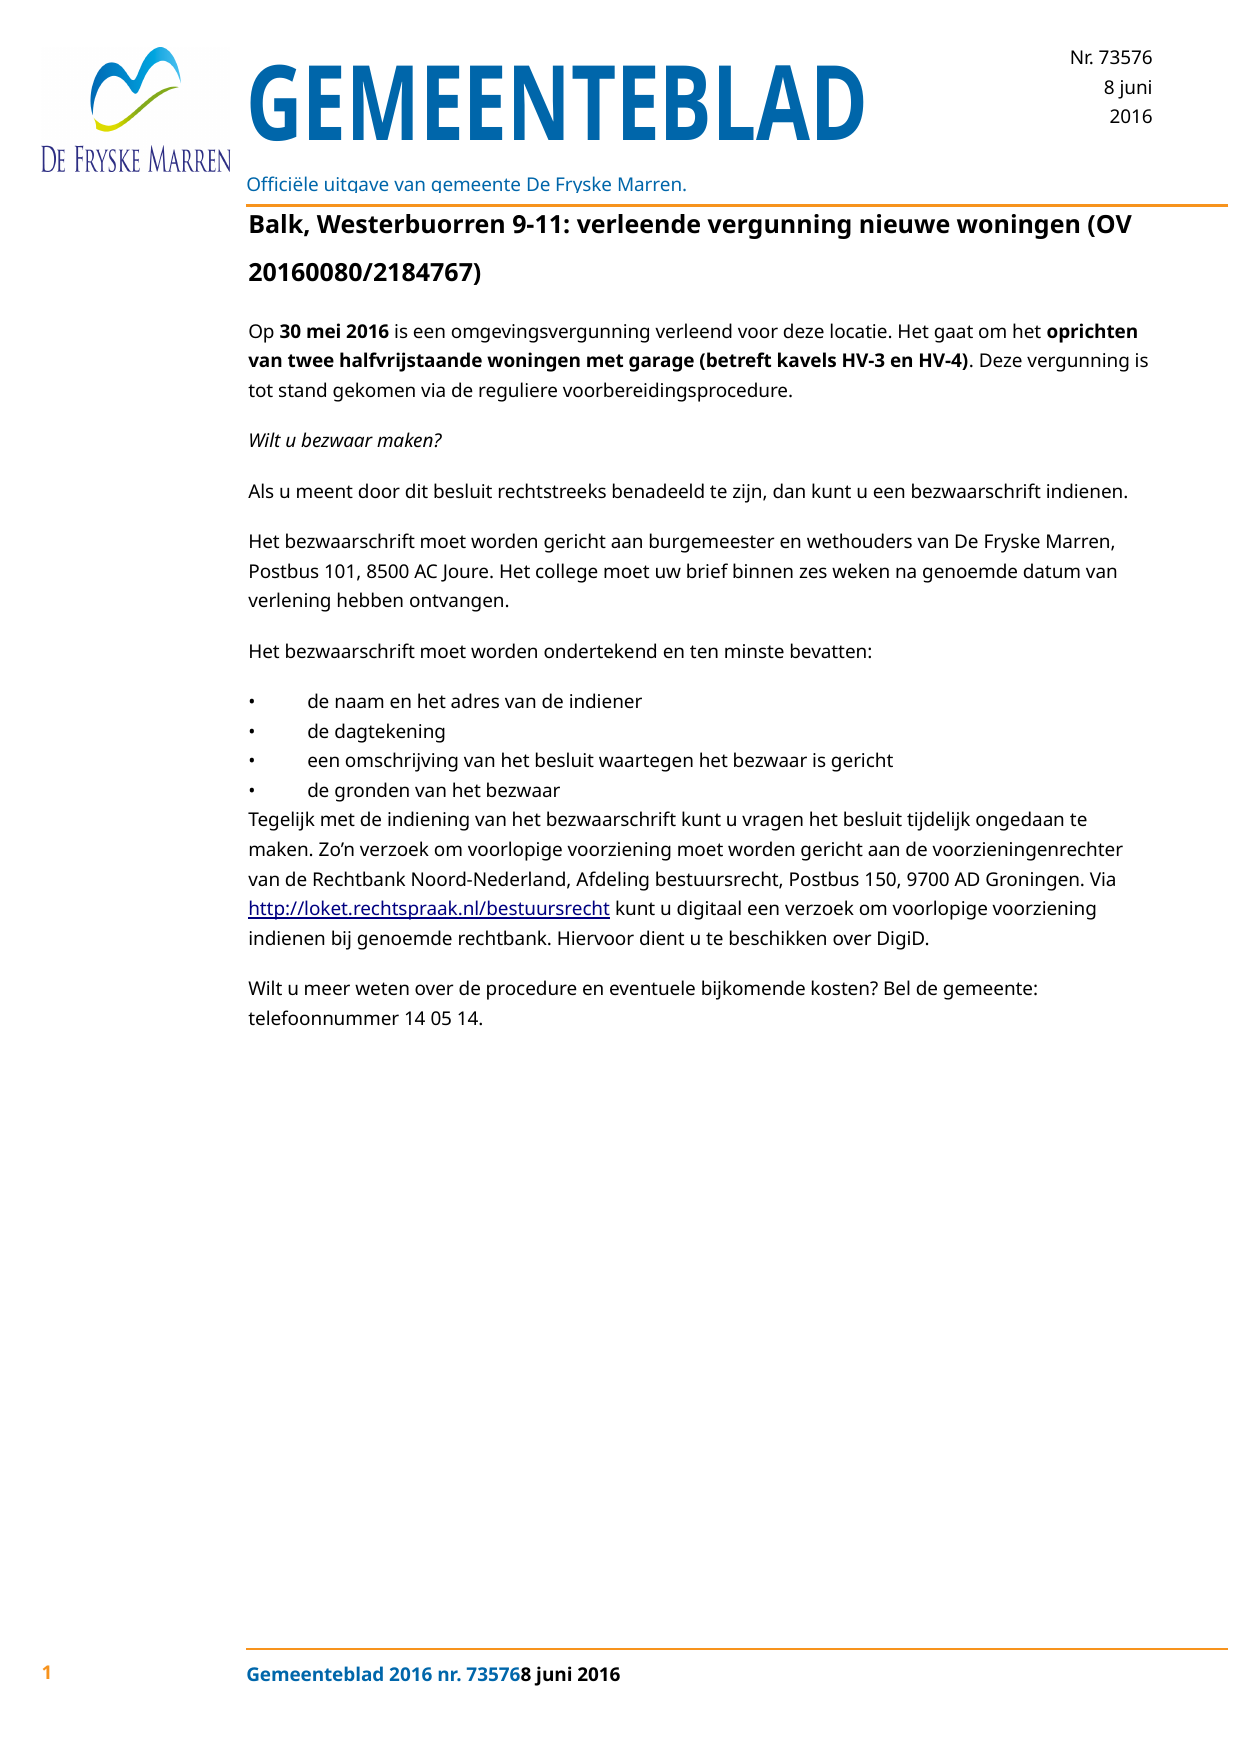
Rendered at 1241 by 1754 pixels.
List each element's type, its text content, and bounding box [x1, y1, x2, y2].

text Balk, Westerbuorren 9-11: verleende vergunning nieuwe woningen (OV 20160080/2184767) [248, 207, 1152, 288]
text Het bezwaarschrift moet worden gericht aan burgemeester en wethouders van De Fryske Marren, Postbus 101, 8500 AC Joure. Het college moet uw brief binnen zes weken na genoemde datum van verlening hebben ontvangen. [248, 528, 1152, 613]
list de naam en het adres van de indiener [248, 688, 1152, 714]
text Wilt u bezwaar maken? [248, 427, 1152, 453]
text Als u meent door dit besluit rechtstreeks benadeeld te zijn, dan kunt u een bezwaarschrift indienen. [248, 478, 1152, 504]
list de gronden van het bezwaar [248, 777, 1152, 803]
picture [41, 47, 231, 172]
text Het bezwaarschrift moet worden ondertekend en ten minste bevatten: [248, 638, 1152, 664]
list een omschrijving van het besluit waartegen het bezwaar is gericht [248, 747, 1152, 773]
text Wilt u meer weten over de procedure en eventuele bijkomende kosten? Bel de gemeente: telefoonnummer 14 05 14. [248, 975, 1152, 1031]
text Op 30 mei 2016 is een omgevingsvergunning verleend voor deze locatie. Het gaat om het oprichten van twee halfvrijstaande woningen met garage (betreft kavels HV-3 en HV-4). Deze vergunning is tot stand gekomen via de reguliere voorbereidingsprocedure. [248, 318, 1152, 403]
text Tegelijk met de indiening van het bezwaarschrift kunt u vragen het besluit tijdelijk ongedaan te maken. Zo’n verzoek om voorlopige voorziening moet worden gericht aan de voorzieningenrechter van de Rechtbank Noord-Nederland, Afdeling bestuursrecht, Postbus 150, 9700 AD Groningen. Via http://loket.rechtspraak.nl/bestuursrecht kunt u digitaal een verzoek om voorlopige voorziening indienen bij genoemde rechtbank. Hiervoor dient u te beschikken over DigiD. [248, 807, 1152, 951]
list de dagtekening [248, 718, 1152, 744]
